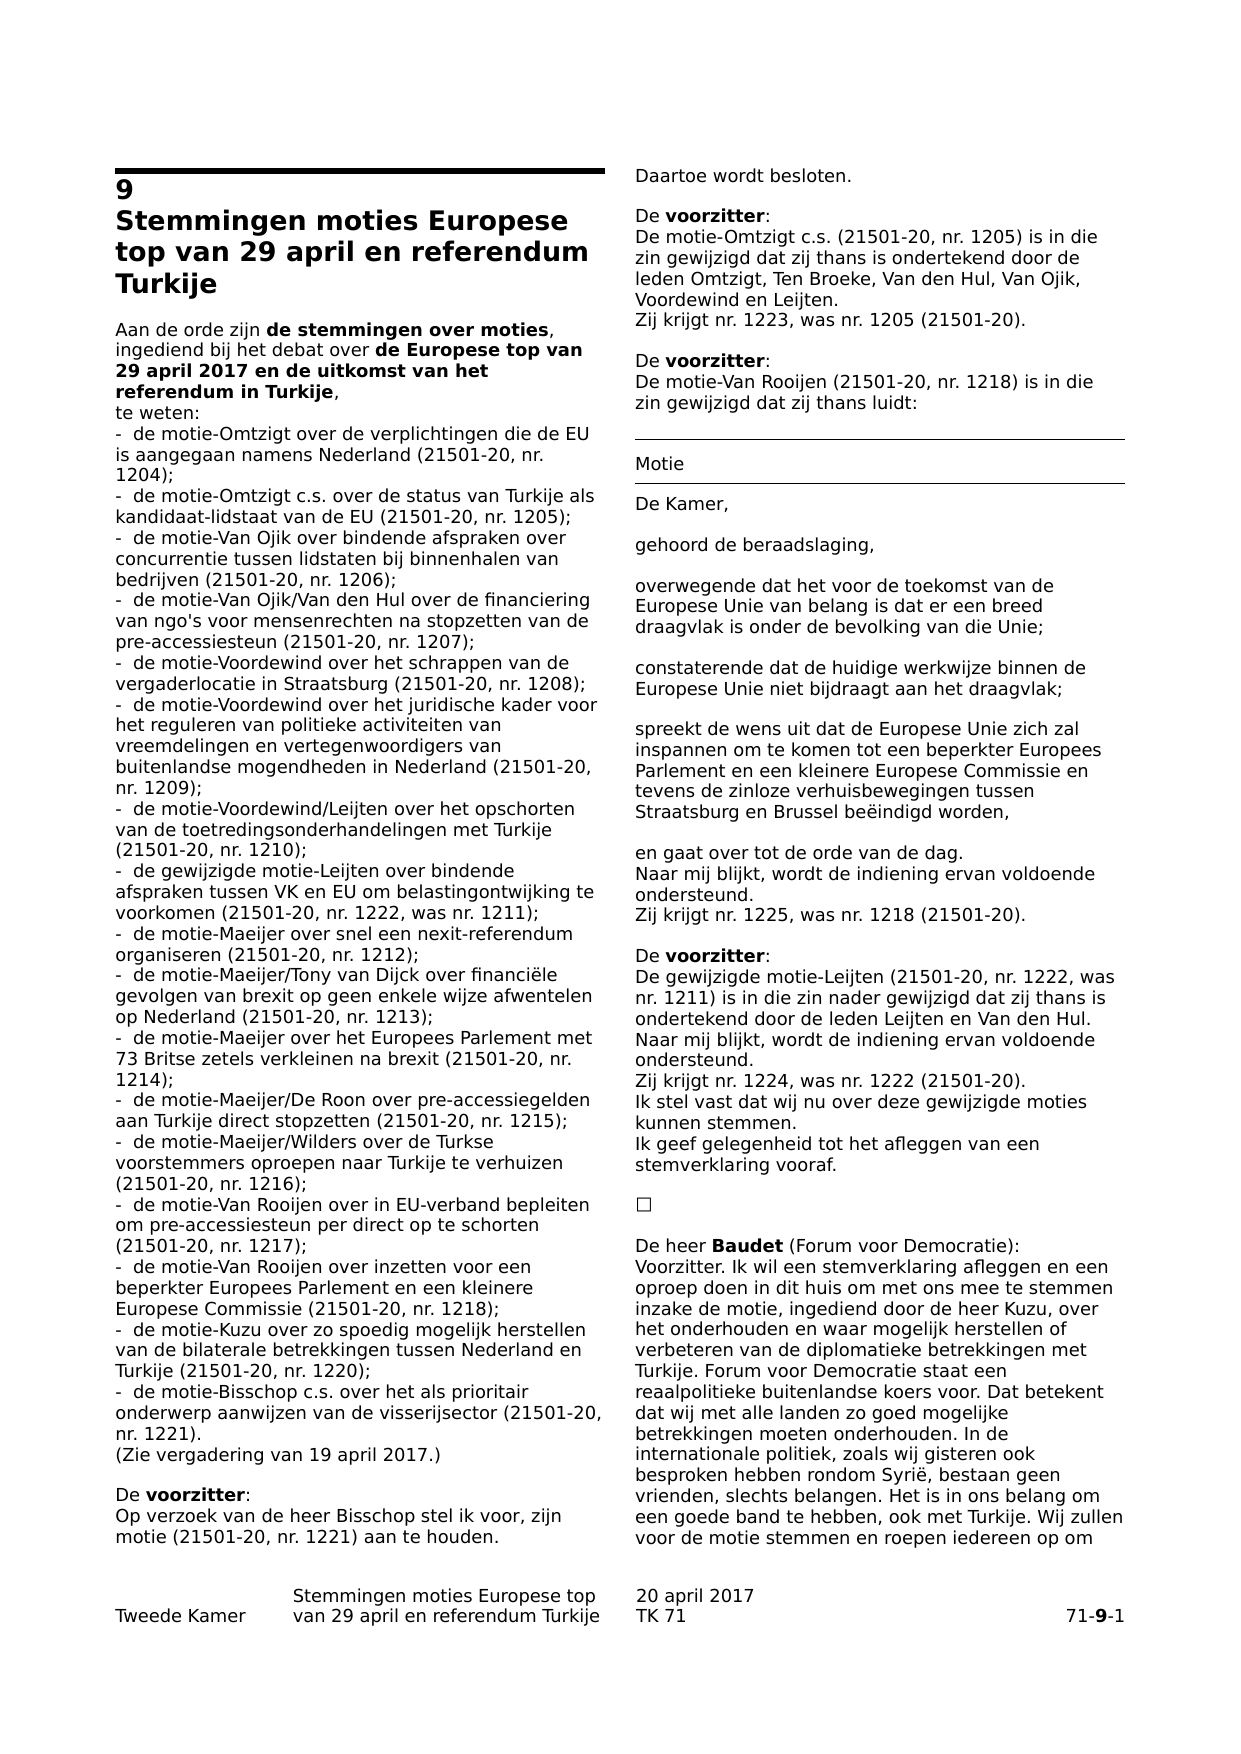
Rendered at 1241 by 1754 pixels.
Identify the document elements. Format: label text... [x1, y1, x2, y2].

text Op verzoek van de heer Bisschop stel ik voor, zijn motie (21501-20, nr. 1221) aan te houden. [115, 1506, 605, 1548]
list de motie-Maeijer/Wilders over de Turkse voorstemmers oproepen naar Turkije te verhuizen (21501-20, nr. 1216); [115, 1132, 605, 1194]
text spreekt de wens uit dat de Europese Unie zich zal inspannen om te komen tot een beperkter Europees Parlement en een kleinere Europese Commissie en tevens de zinloze verhuisbewegingen tussen Straatsburg en Brussel beëindigd worden, [635, 719, 1125, 823]
text Voorzitter. Ik wil een stemverklaring afleggen en een oproep doen in dit huis om met ons mee te stemmen inzake de motie, ingediend door de heer Kuzu, over het onderhouden en waar mogelijk herstellen of verbeteren van de diplomatieke betrekkingen met Turkije. Forum voor Democratie staat een reaalpolitieke buitenlandse koers voor. Dat betekent dat wij met alle landen zo goed mogelijke betrekkingen moeten onderhouden. In de internationale politiek, zoals wij gisteren ook besproken hebben rondom Syrië, bestaan geen vrienden, slechts belangen. Het is in ons belang om een goede band te hebben, ook met Turkije. Wij zullen voor de motie stemmen en roepen iedereen op om [635, 1257, 1125, 1548]
text ⬜ [635, 1195, 1125, 1216]
text De voorzitter: [635, 206, 1125, 227]
list de motie-Kuzu over zo spoedig mogelijk herstellen van de bilaterale betrekkingen tussen Nederland en Turkije (21501-20, nr. 1220); [115, 1319, 605, 1382]
list de motie-Van Rooijen over inzetten voor een beperkter Europees Parlement en een kleinere Europese Commissie (21501-20, nr. 1218); [115, 1257, 605, 1319]
list de gewijzigde motie-Leijten over bindende afspraken tussen VK en EU om belastingontwijking te voorkomen (21501-20, nr. 1222, was nr. 1211); [115, 861, 605, 923]
list de motie-Voordewind/Leijten over het opschorten van de toetredingsonderhandelingen met Turkije (21501-20, nr. 1210); [115, 798, 605, 861]
list de motie-Van Ojik over bindende afspraken over concurrentie tussen lidstaten bij binnenhalen van bedrijven (21501-20, nr. 1206); [115, 528, 605, 590]
text Daartoe wordt besloten. [635, 165, 1125, 186]
list de motie-Omtzigt c.s. over de status van Turkije als kandidaat-lidstaat van de EU (21501-20, nr. 1205); [115, 486, 605, 528]
list de motie-Bisschop c.s. over het als prioritair onderwerp aanwijzen van de visserijsector (21501-20, nr. 1221). [115, 1382, 605, 1444]
text De voorzitter: [115, 1485, 605, 1506]
text De voorzitter: [635, 351, 1125, 372]
text Zij krijgt nr. 1223, was nr. 1205 (21501-20). [635, 310, 1125, 331]
list de motie-Voordewind over het juridische kader voor het reguleren van politieke activiteiten van vreemdelingen en vertegenwoordigers van buitenlandse mogendheden in Nederland (21501-20, nr. 1209); [115, 694, 605, 798]
text Zij krijgt nr. 1224, was nr. 1222 (21501-20). [635, 1071, 1125, 1092]
text Zij krijgt nr. 1225, was nr. 1218 (21501-20). [635, 905, 1125, 926]
list de motie-Maeijer/Tony van Dijck over financiële gevolgen van brexit op geen enkele wijze afwentelen op Nederland (21501-20, nr. 1213); [115, 965, 605, 1028]
text De voorzitter: [635, 946, 1125, 967]
list de motie-Van Rooijen over in EU-verband bepleiten om pre-accessiesteun per direct op te schorten (21501-20, nr. 1217); [115, 1194, 605, 1257]
text Ik stel vast dat wij nu over deze gewijzigde moties kunnen stemmen. [635, 1092, 1125, 1133]
list de motie-Van Ojik/Van den Hul over de financiering van ngo's voor mensenrechten na stopzetten van de pre-accessiesteun (21501-20, nr. 1207); [115, 590, 605, 653]
text De gewijzigde motie-Leijten (21501-20, nr. 1222, was nr. 1211) is in die zin nader gewijzigd dat zij thans is ondertekend door de leden Leijten en Van den Hul. Naar mij blijkt, wordt de indiening ervan voldoende ondersteund. [635, 967, 1125, 1071]
text en gaat over tot de orde van de dag. [635, 843, 1125, 863]
text (Zie vergadering van 19 april 2017.) [115, 1444, 605, 1465]
text De motie-Omtzigt c.s. (21501-20, nr. 1205) is in die zin gewijzigd dat zij thans is ondertekend door de leden Omtzigt, Ten Broeke, Van den Hul, Van Ojik, Voordewind en Leijten. [635, 227, 1125, 310]
list de motie-Omtzigt over de verplichtingen die de EU is aangegaan namens Nederland (21501-20, nr. 1204); [115, 423, 605, 486]
list de motie-Maeijer over snel een nexit-referendum organiseren (21501-20, nr. 1212); [115, 923, 605, 965]
title 9 Stemmingen moties Europese top van 29 april en referendum Turkije [115, 174, 605, 299]
text Naar mij blijkt, wordt de indiening ervan voldoende ondersteund. [635, 863, 1125, 905]
text De heer Baudet (Forum voor Democratie): [635, 1236, 1125, 1257]
text De motie-Van Rooijen (21501-20, nr. 1218) is in die zin gewijzigd dat zij thans luidt: [635, 372, 1125, 413]
list de motie-Voordewind over het schrappen van de vergaderlocatie in Straatsburg (21501-20, nr. 1208); [115, 653, 605, 694]
text te weten: [115, 403, 605, 423]
text overwegende dat het voor de toekomst van de Europese Unie van belang is dat er een breed draagvlak is onder de bevolking van die Unie; [635, 576, 1125, 638]
text Ik geef gelegenheid tot het afleggen van een stemverklaring vooraf. [635, 1133, 1125, 1175]
list de motie-Maeijer/De Roon over pre-accessiegelden aan Turkije direct stopzetten (21501-20, nr. 1215); [115, 1090, 605, 1132]
text Aan de orde zijn de stemmingen over moties, ingediend bij het debat over de Europese top van 29 april 2017 en de uitkomst van het referendum in Turkije, [115, 319, 605, 403]
text De Kamer, [635, 494, 1125, 515]
text gehoord de beraadslaging, [635, 535, 1125, 556]
text Motie [635, 453, 1125, 474]
list de motie-Maeijer over het Europees Parlement met 73 Britse zetels verkleinen na brexit (21501-20, nr. 1214); [115, 1028, 605, 1090]
text constaterende dat de huidige werkwijze binnen de Europese Unie niet bijdraagt aan het draagvlak; [635, 658, 1125, 699]
